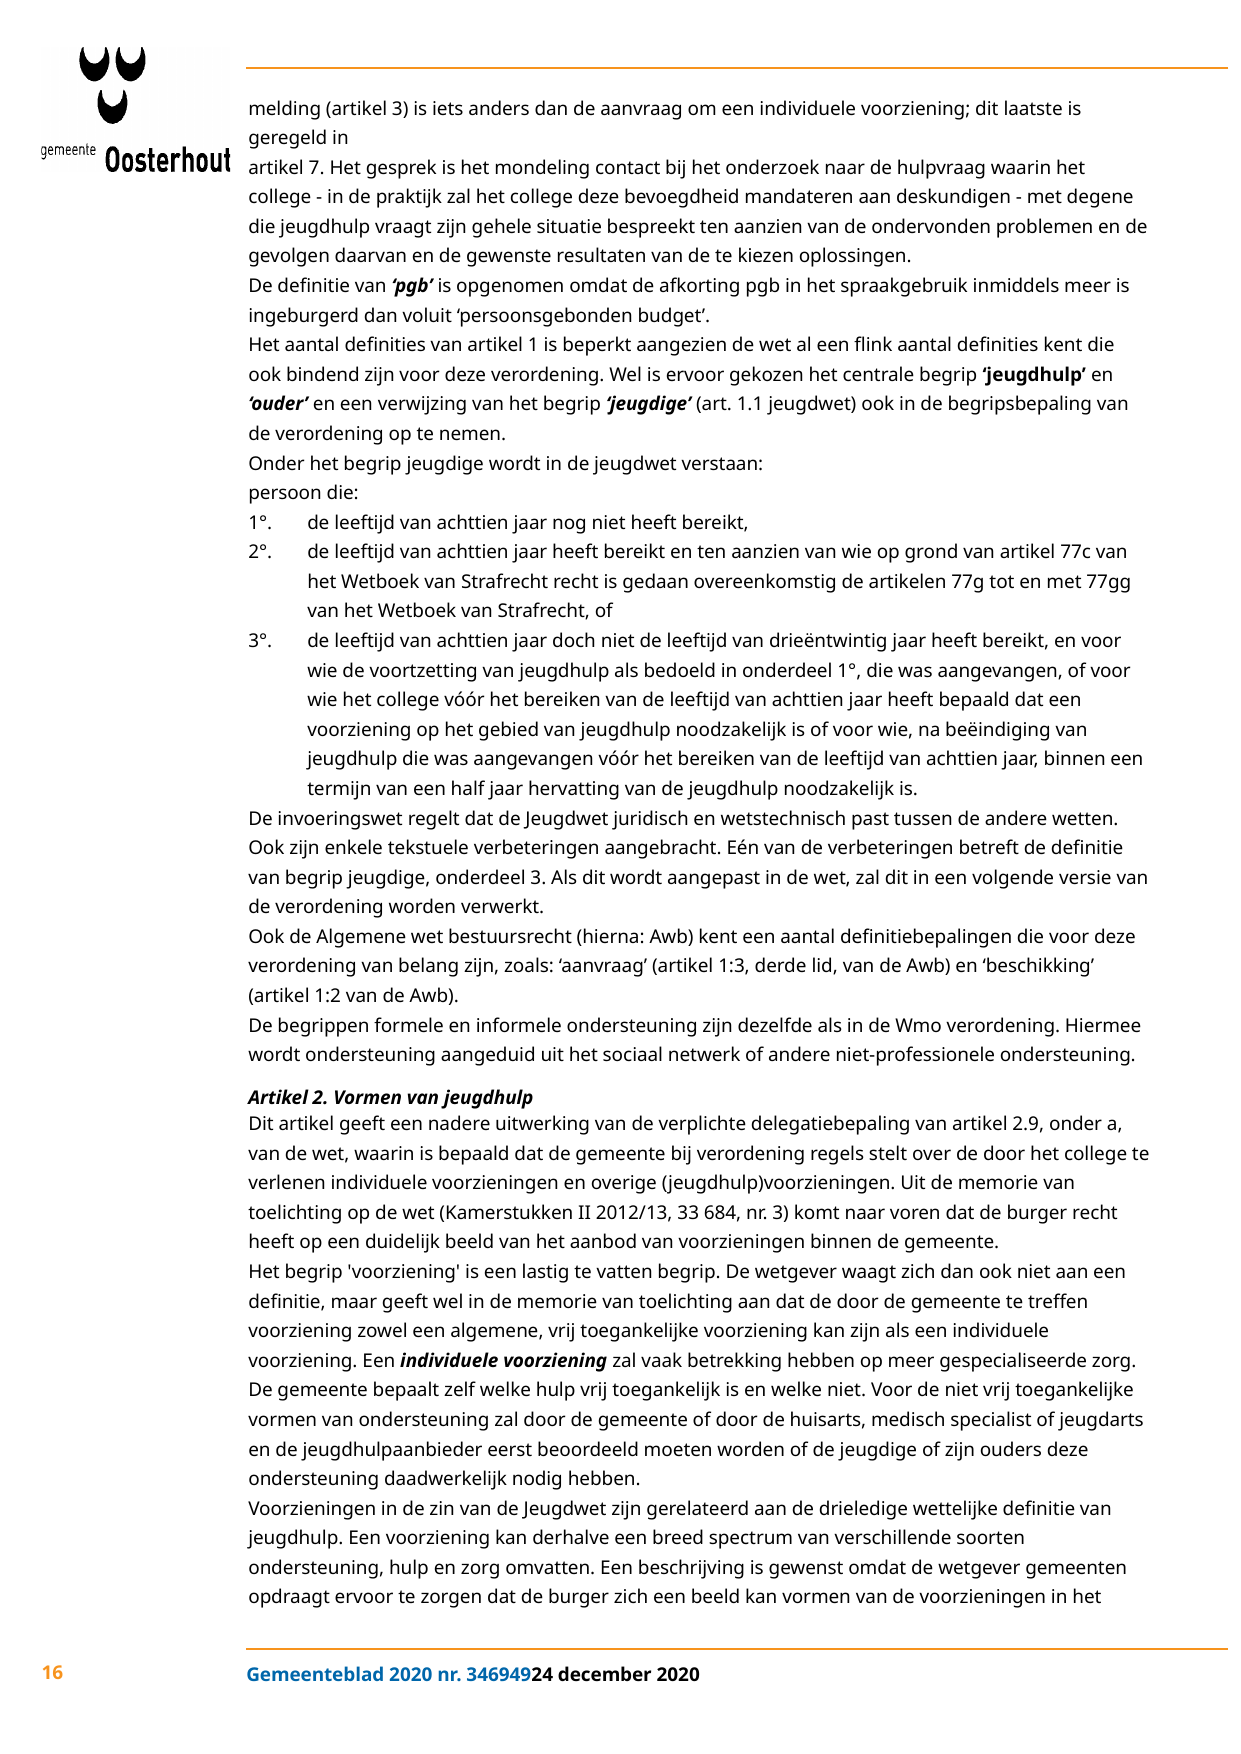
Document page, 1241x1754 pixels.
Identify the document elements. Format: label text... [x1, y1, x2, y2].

text Onder het begrip jeugdige wordt in de jeugdwet verstaan: [248, 450, 1152, 476]
text Artikel 2. Vormen van jeugdhulp [248, 1084, 1152, 1110]
text Ook de Algemene wet bestuursrecht (hierna: Awb) kent een aantal definitiebepalingen die voor deze verordening van belang zijn, zoals: ‘aanvraag’ (artikel 1:3, derde lid, van de Awb) en ‘beschikking’ (artikel 1:2 van de Awb). [248, 923, 1152, 1008]
list de leeftijd van achttien jaar doch niet de leeftijd van drieëntwintig jaar heeft bereikt, en voor wie de voortzetting van jeugdhulp als bedoeld in onderdeel 1°, die was aangevangen, of voor wie het college vóór het bereiken van de leeftijd van achttien jaar heeft bepaald dat een voorziening op het gebied van jeugdhulp noodzakelijk is of voor wie, na beëindiging van jeugdhulp die was aangevangen vóór het bereiken van de leeftijd van achttien jaar, binnen een termijn van een half jaar hervatting van de jeugdhulp noodzakelijk is. [248, 627, 1152, 801]
text De invoeringswet regelt dat de Jeugdwet juridisch en wetstechnisch past tussen de andere wetten. Ook zijn enkele tekstuele verbeteringen aangebracht. Eén van de verbeteringen betreft de definitie van begrip jeugdige, onderdeel 3. Als dit wordt aangepast in de wet, zal dit in een volgende versie van de verordening worden verwerkt. [248, 805, 1152, 919]
text Dit artikel geeft een nadere uitwerking van de verplichte delegatiebepaling van artikel 2.9, onder a, van de wet, waarin is bepaald dat de gemeente bij verordening regels stelt over de door het college te verlenen individuele voorzieningen en overige (jeugdhulp)voorzieningen. Uit de memorie van toelichting op de wet (Kamerstukken II 2012/13, 33 684, nr. 3) komt naar voren dat de burger recht heeft op een duidelijk beeld van het aanbod van voorzieningen binnen de gemeente. [248, 1110, 1152, 1254]
text Voorzieningen in de zin van de Jeugdwet zijn gerelateerd aan de drieledige wettelijke definitie van jeugdhulp. Een voorziening kan derhalve een breed spectrum van verschillende soorten ondersteuning, hulp en zorg omvatten. Een beschrijving is gewenst omdat de wetgever gemeenten opdraagt ervoor te zorgen dat de burger zich een beeld kan vormen van de voorzieningen in het [248, 1495, 1152, 1609]
text artikel 7. Het gesprek is het mondeling contact bij het onderzoek naar de hulpvraag waarin het college - in de praktijk zal het college deze bevoegdheid mandateren aan deskundigen - met degene die jeugdhulp vraagt zijn gehele situatie bespreekt ten aanzien van de ondervonden problemen en de gevolgen daarvan en de gewenste resultaten van de te kiezen oplossingen. [248, 154, 1152, 268]
text melding (artikel 3) is iets anders dan de aanvraag om een individuele voorziening; dit laatste is geregeld in [248, 95, 1152, 150]
picture [41, 47, 231, 172]
list de leeftijd van achttien jaar heeft bereikt en ten aanzien van wie op grond van artikel 77c van het Wetboek van Strafrecht recht is gedaan overeenkomstig de artikelen 77g tot en met 77gg van het Wetboek van Strafrecht, of [248, 538, 1152, 623]
text persoon die: [248, 479, 1152, 505]
list de leeftijd van achttien jaar nog niet heeft bereikt, [248, 509, 1152, 535]
text De begrippen formele en informele ondersteuning zijn dezelfde als in de Wmo verordening. Hiermee wordt ondersteuning aangeduid uit het sociaal netwerk of andere niet-professionele ondersteuning. [248, 1012, 1152, 1067]
text Het aantal definities van artikel 1 is beperkt aangezien de wet al een flink aantal definities kent die ook bindend zijn voor deze verordening. Wel is ervoor gekozen het centrale begrip ‘jeugdhulp’ en ‘ouder’ en een verwijzing van het begrip ‘jeugdige’ (art. 1.1 jeugdwet) ook in de begripsbepaling van de verordening op te nemen. [248, 331, 1152, 446]
text De definitie van ‘pgb’ is opgenomen omdat de afkorting pgb in het spraakgebruik inmiddels meer is ingeburgerd dan voluit ‘persoonsgebonden budget’. [248, 272, 1152, 328]
text Het begrip 'voorziening' is een lastig te vatten begrip. De wetgever waagt zich dan ook niet aan een definitie, maar geeft wel in de memorie van toelichting aan dat de door de gemeente te treffen voorziening zowel een algemene, vrij toegankelijke voorziening kan zijn als een individuele voorziening. Een individuele voorziening zal vaak betrekking hebben op meer gespecialiseerde zorg. De gemeente bepaalt zelf welke hulp vrij toegankelijk is en welke niet. Voor de niet vrij toegankelijke vormen van ondersteuning zal door de gemeente of door de huisarts, medisch specialist of jeugdarts en de jeugdhulpaanbieder eerst beoordeeld moeten worden of de jeugdige of zijn ouders deze ondersteuning daadwerkelijk nodig hebben. [248, 1258, 1152, 1491]
